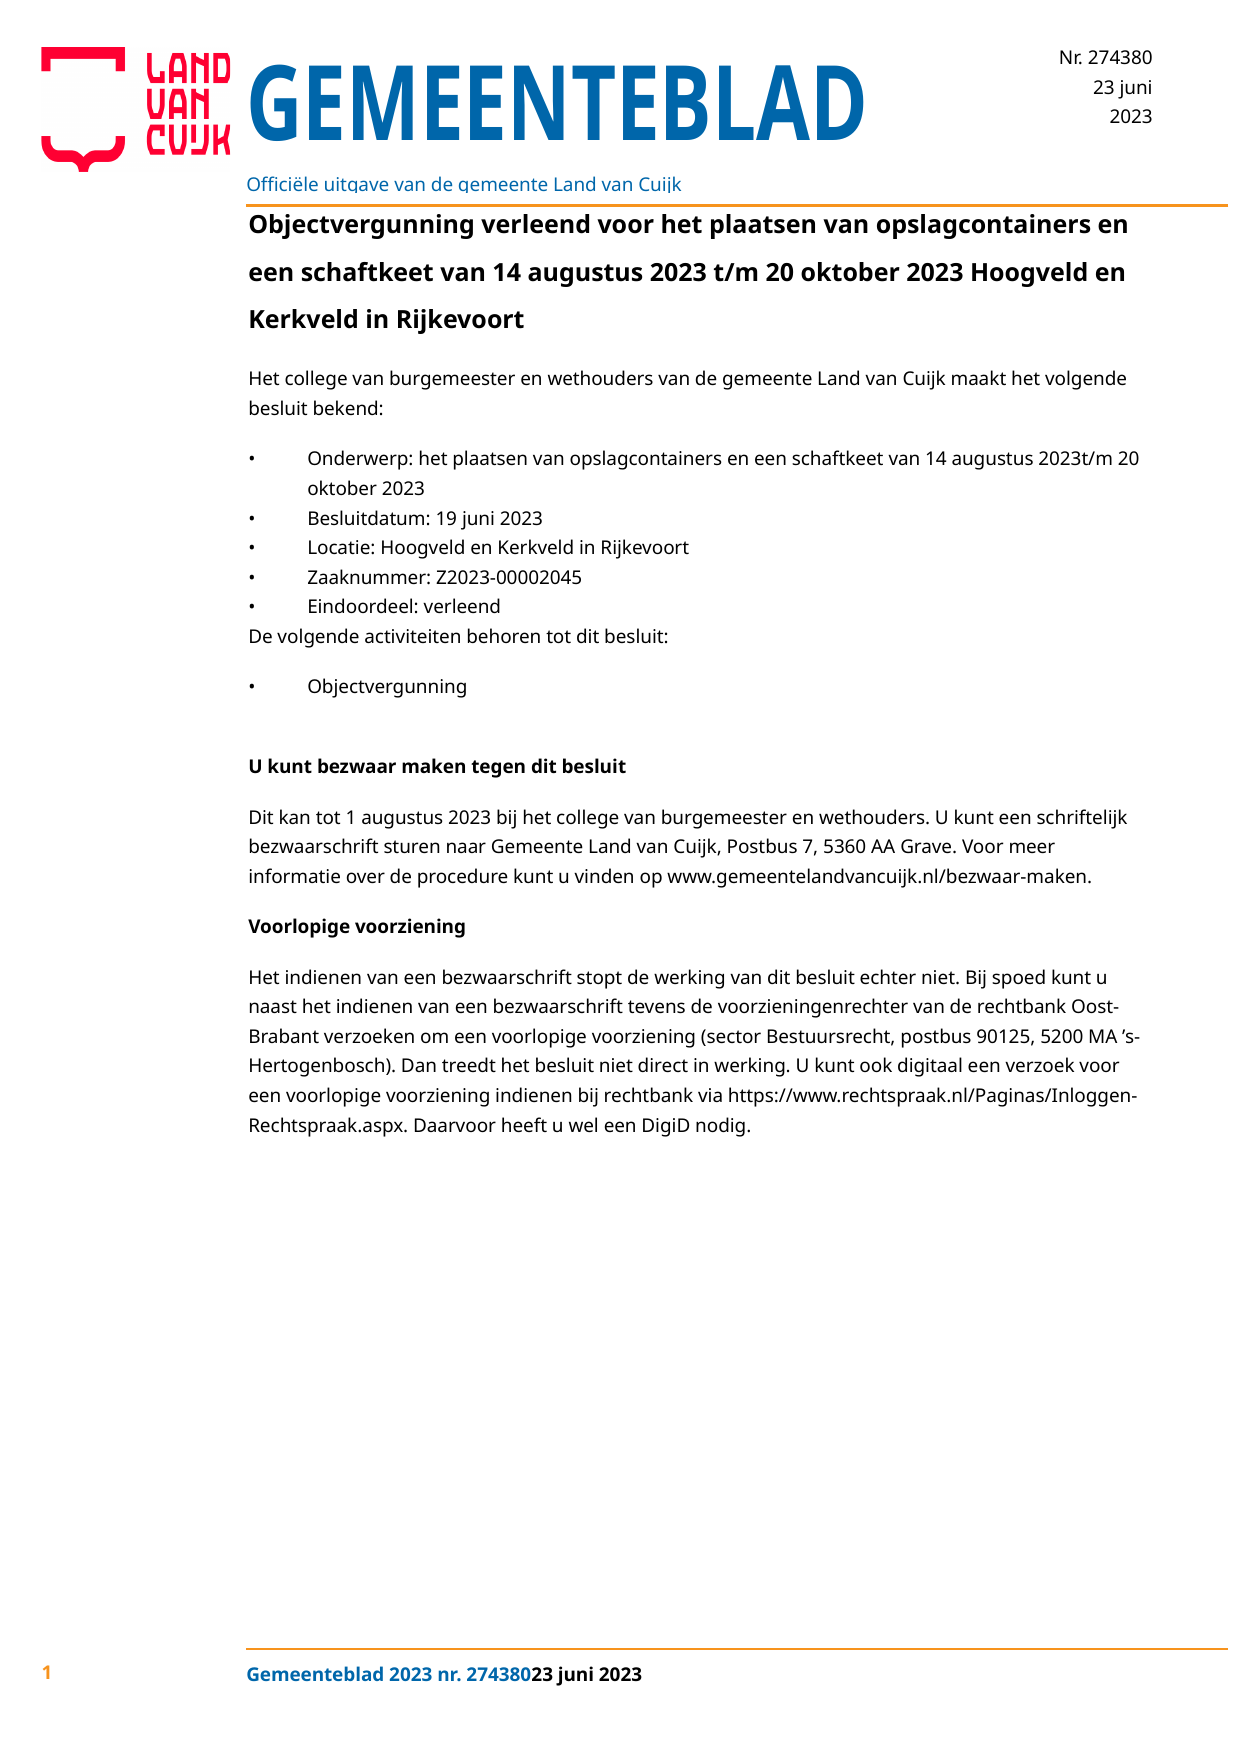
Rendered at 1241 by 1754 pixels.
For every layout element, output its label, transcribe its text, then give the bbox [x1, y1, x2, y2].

list Locatie: Hoogveld en Kerkveld in Rijkevoort [248, 534, 1152, 560]
text De volgende activiteiten behoren tot dit besluit: [248, 623, 1152, 649]
text Objectvergunning verleend voor het plaatsen van opslagcontainers en een schaftkeet van 14 augustus 2023 t/m 20 oktober 2023 Hoogveld en Kerkveld in Rijkevoort [248, 207, 1152, 336]
list Eindoordeel: verleend [248, 593, 1152, 619]
picture [41, 47, 231, 172]
text Het indienen van een bezwaarschrift stopt de werking van dit besluit echter niet. Bij spoed kunt u naast het indienen van een bezwaarschrift tevens de voorzieningenrechter van de rechtbank Oost-Brabant verzoeken om een voorlopige voorziening (sector Bestuursrecht, postbus 90125, 5200 MA ’s-Hertogenbosch). Dan treedt het besluit niet direct in werking. U kunt ook digitaal een verzoek voor een voorlopige voorziening indienen bij rechtbank via https://www.rechtspraak.nl/Paginas/Inloggen-Rechtspraak.aspx. Daarvoor heeft u wel een DigiD nodig. [248, 964, 1152, 1137]
text Het college van burgemeester en wethouders van de gemeente Land van Cuijk maakt het volgende besluit bekend: [248, 366, 1152, 421]
list Zaaknummer: Z2023-00002045 [248, 564, 1152, 589]
text Voorlopige voorziening [248, 913, 1152, 939]
list Onderwerp: het plaatsen van opslagcontainers en een schaftkeet van 14 augustus 2023t/m 20 oktober 2023 [248, 446, 1152, 501]
list Besluitdatum: 19 juni 2023 [248, 505, 1152, 530]
text Dit kan tot 1 augustus 2023 bij het college van burgemeester en wethouders. U kunt een schriftelijk bezwaarschrift sturen naar Gemeente Land van Cuijk, Postbus 7, 5360 AA Grave. Voor meer informatie over de procedure kunt u vinden op www.gemeentelandvancuijk.nl/bezwaar-maken. [248, 804, 1152, 889]
text U kunt bezwaar maken tegen dit besluit [248, 753, 1152, 779]
list Objectvergunning [248, 673, 1152, 699]
